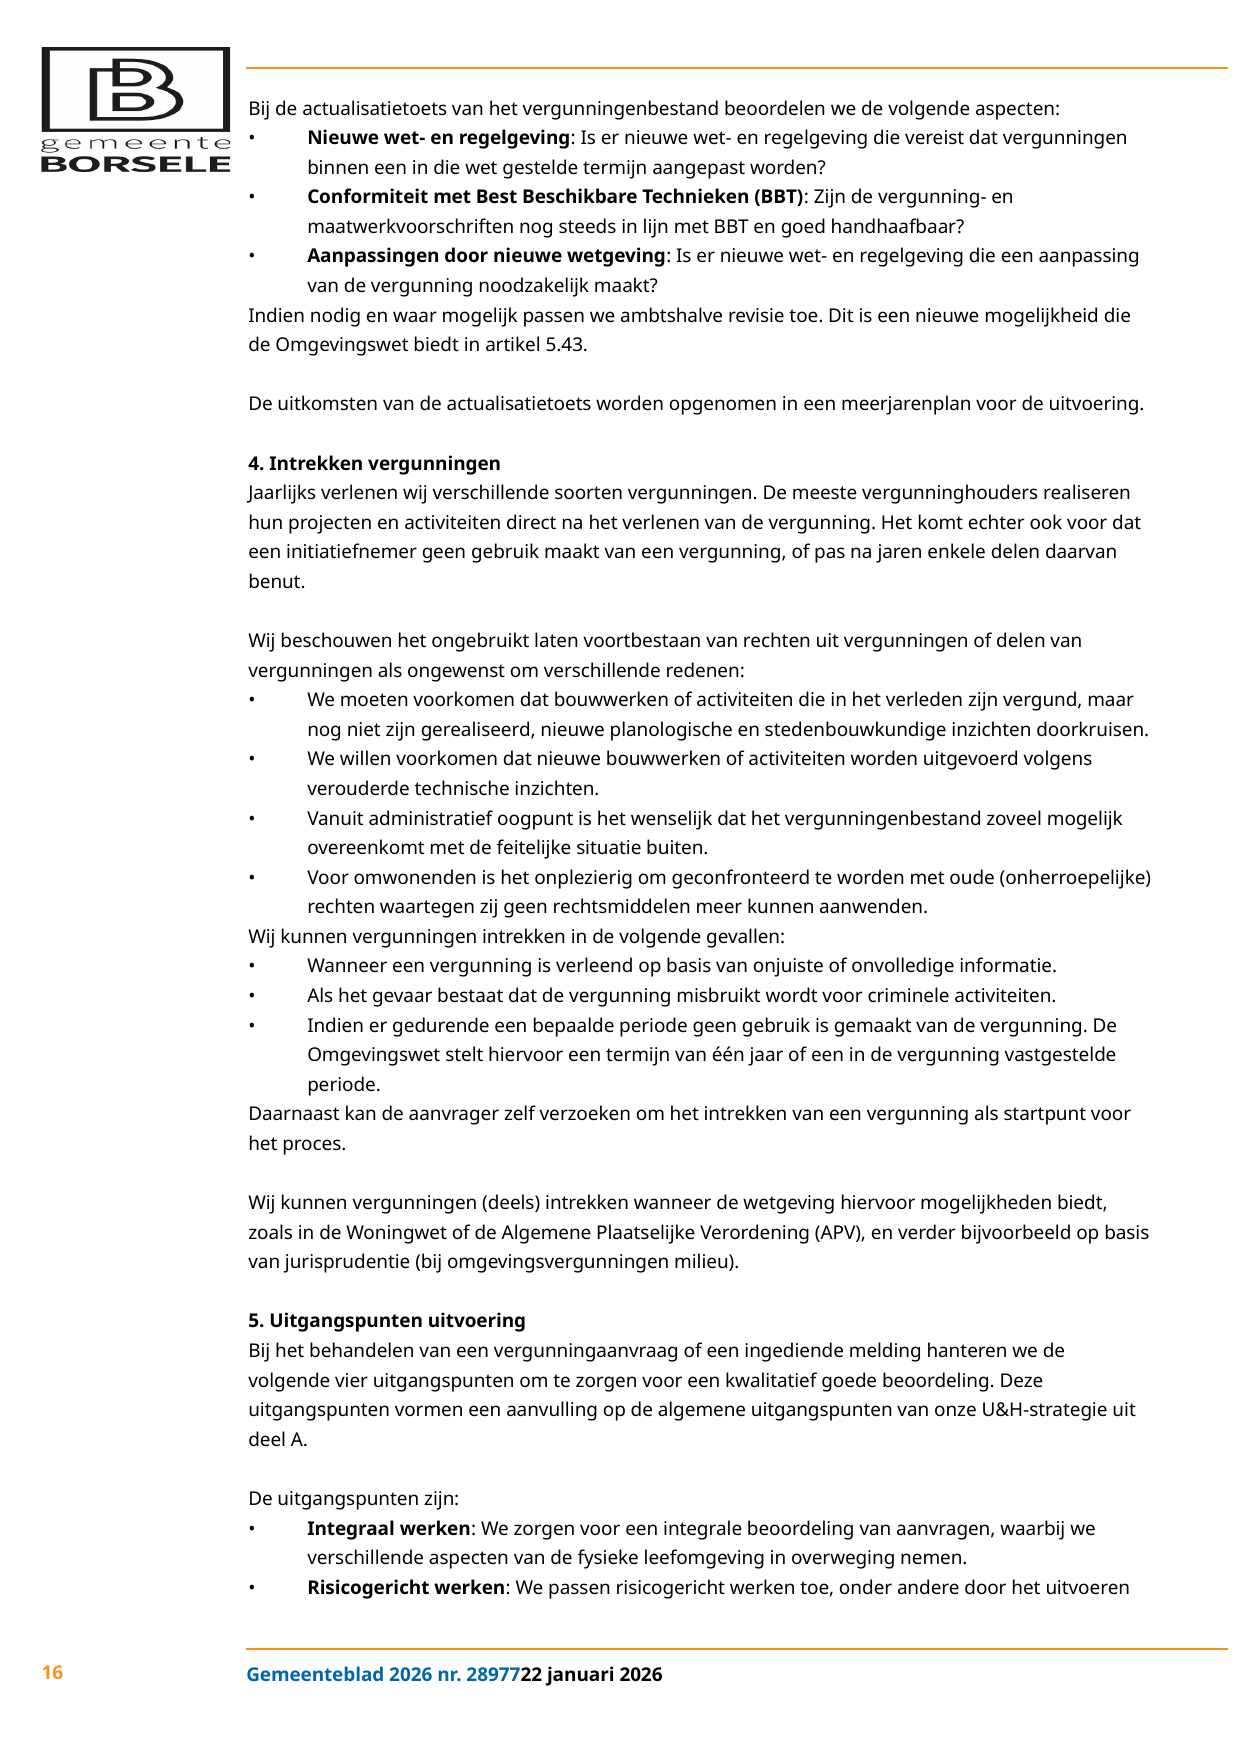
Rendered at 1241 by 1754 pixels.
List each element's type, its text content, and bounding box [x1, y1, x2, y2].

list Risicogericht werken: We passen risicogericht werken toe, onder andere door het uitvoeren [248, 1574, 1152, 1600]
text Bij de actualisatietoets van het vergunningenbestand beoordelen we de volgende aspecten: [248, 95, 1152, 121]
text 4. Intrekken vergunningen [248, 450, 1152, 476]
list Aanpassingen door nieuwe wetgeving: Is er nieuwe wet- en regelgeving die een aanpassing van de vergunning noodzakelijk maakt? [248, 243, 1152, 298]
list Integraal werken: We zorgen voor een integrale beoordeling van aanvragen, waarbij we verschillende aspecten van de fysieke leefomgeving in overweging nemen. [248, 1515, 1152, 1570]
list Als het gevaar bestaat dat de vergunning misbruikt wordt voor criminele activiteiten. [248, 982, 1152, 1008]
text De uitkomsten van de actualisatietoets worden opgenomen in een meerjarenplan voor de uitvoering. [248, 391, 1152, 416]
list We moeten voorkomen dat bouwwerken of activiteiten die in het verleden zijn vergund, maar nog niet zijn gerealiseerd, nieuwe planologische en stedenbouwkundige inzichten doorkruisen. [248, 686, 1152, 742]
text Wij kunnen vergunningen (deels) intrekken wanneer de wetgeving hiervoor mogelijkheden biedt, zoals in de Woningwet of de Algemene Plaatselijke Verordening (APV), en verder bijvoorbeeld op basis van jurisprudentie (bij omgevingsvergunningen milieu). [248, 1189, 1152, 1274]
list Vanuit administratief oogpunt is het wenselijk dat het vergunningenbestand zoveel mogelijk overeenkomt met de feitelijke situatie buiten. [248, 805, 1152, 860]
text Daarnaast kan de aanvrager zelf verzoeken om het intrekken van een vergunning als startpunt voor het proces. [248, 1101, 1152, 1156]
text Wij kunnen vergunningen intrekken in de volgende gevallen: [248, 923, 1152, 949]
text Wij beschouwen het ongebruikt laten voortbestaan van rechten uit vergunningen of delen van vergunningen als ongewenst om verschillende redenen: [248, 627, 1152, 683]
list Indien er gedurende een bepaalde periode geen gebruik is gemaakt van de vergunning. De Omgevingswet stelt hiervoor een termijn van één jaar of een in de vergunning vastgestelde periode. [248, 1012, 1152, 1097]
text 5. Uitgangspunten uitvoering [248, 1308, 1152, 1333]
picture [41, 47, 231, 172]
text Indien nodig en waar mogelijk passen we ambtshalve revisie toe. Dit is een nieuwe mogelijkheid die de Omgevingswet biedt in artikel 5.43. [248, 302, 1152, 357]
text Bij het behandelen van een vergunningaanvraag of een ingediende melding hanteren we de volgende vier uitgangspunten om te zorgen voor een kwalitatief goede beoordeling. Deze uitgangspunten vormen een aanvulling op de algemene uitgangspunten van onze U&H-strategie uit deel A. [248, 1337, 1152, 1452]
list Wanneer een vergunning is verleend op basis van onjuiste of onvolledige informatie. [248, 953, 1152, 978]
text Jaarlijks verlenen wij verschillende soorten vergunningen. De meeste vergunninghouders realiseren hun projecten en activiteiten direct na het verlenen van de vergunning. Het komt echter ook voor dat een initiatiefnemer geen gebruik maakt van een vergunning, of pas na jaren enkele delen daarvan benut. [248, 479, 1152, 594]
text De uitgangspunten zijn: [248, 1485, 1152, 1511]
list Voor omwonenden is het onplezierig om geconfronteerd te worden met oude (onherroepelijke) rechten waartegen zij geen rechtsmiddelen meer kunnen aanwenden. [248, 864, 1152, 919]
list Nieuwe wet- en regelgeving: Is er nieuwe wet- en regelgeving die vereist dat vergunningen binnen een in die wet gestelde termijn aangepast worden? [248, 124, 1152, 180]
list Conformiteit met Best Beschikbare Technieken (BBT): Zijn de vergunning- en maatwerkvoorschriften nog steeds in lijn met BBT en goed handhaafbaar? [248, 183, 1152, 239]
list We willen voorkomen dat nieuwe bouwwerken of activiteiten worden uitgevoerd volgens verouderde technische inzichten. [248, 746, 1152, 801]
